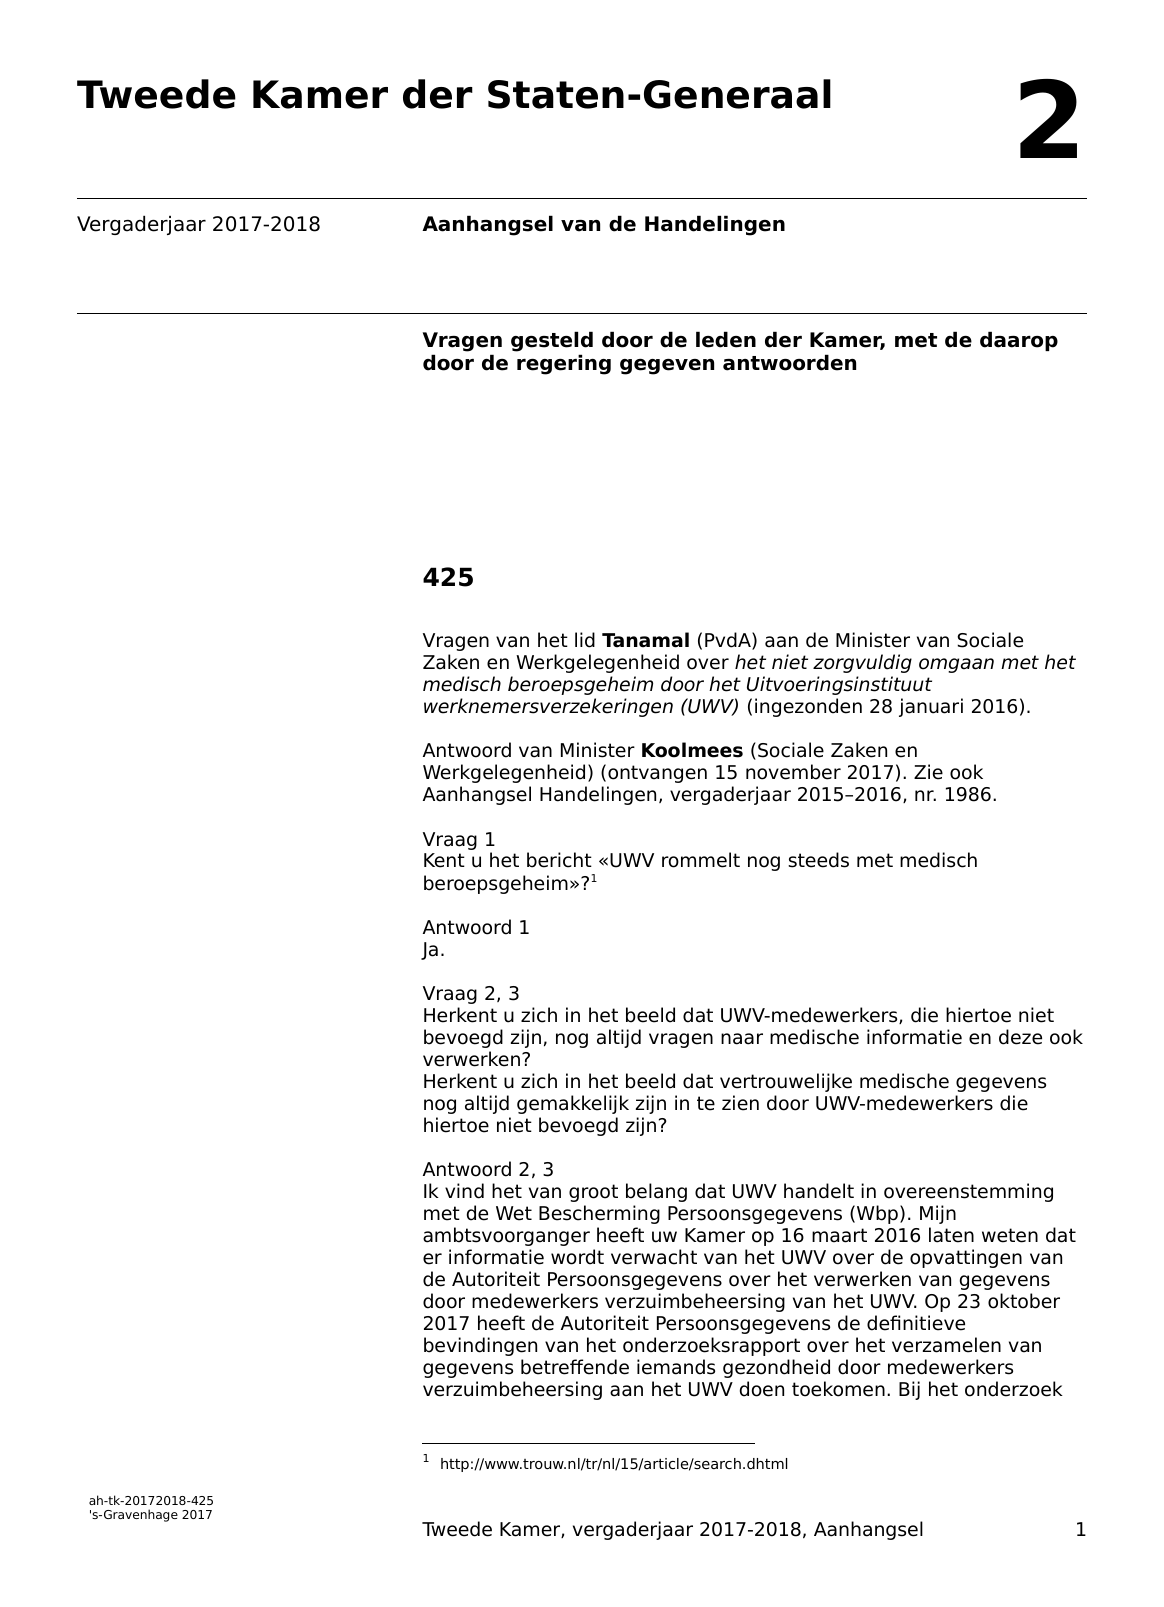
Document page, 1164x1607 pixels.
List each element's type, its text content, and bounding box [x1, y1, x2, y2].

table_cell Vergaderjaar 2017-2018 [77, 199, 422, 313]
text 425 [422, 563, 1087, 592]
text http://www.trouw.nl/tr/nl/15/article/search.dhtml [422, 1452, 1087, 1474]
table_header Tweede Kamer der Staten-Generaal [77, 59, 886, 198]
text Vraag 1 [422, 828, 1087, 850]
text Antwoord 2, 3 [422, 1159, 1087, 1181]
text Herkent u zich in het beeld dat UWV-medewerkers, die hiertoe niet bevoegd zijn, nog altijd vragen naar medische informatie en deze ook verwerken? [422, 1005, 1087, 1071]
table_header 2 [886, 59, 1087, 198]
table_cell Vragen gesteld door de leden der Kamer, met de daarop door de regering gegeven antwoorden [422, 314, 1087, 375]
text 's-Gravenhage 2017 [88, 1508, 323, 1522]
text Vraag 2, 3 [422, 983, 1087, 1005]
text Ja. [422, 938, 1087, 961]
text Herkent u zich in het beeld dat vertrouwelijke medische gegevens nog altijd gemakkelijk zijn in te zien door UWV-medewerkers die hiertoe niet bevoegd zijn? [422, 1071, 1087, 1137]
text Vragen van het lid Tanamal (PvdA) aan de Minister van Sociale Zaken en Werkgelegenheid over het niet zorgvuldig omgaan met het medisch beroepsgeheim door het Uitvoeringsinstituut werknemersverzekeringen (UWV) (ingezonden 28 januari 2016). [422, 630, 1087, 718]
text Antwoord 1 [422, 917, 1087, 938]
text ah-tk-20172018-425 [88, 1494, 323, 1508]
text Ik vind het van groot belang dat UWV handelt in overeenstemming met de Wet Bescherming Persoonsgegevens (Wbp). Mijn ambtsvoorganger heeft uw Kamer op 16 maart 2016 laten weten dat er informatie wordt verwacht van het UWV over de opvattingen van de Autoriteit Persoonsgegevens over het verwerken van gegevens door medewerkers verzuimbeheersing van het UWV. Op 23 oktober 2017 heeft de Autoriteit Persoonsgegevens de definitieve bevindingen van het onderzoeksrapport over het verzamelen van gegevens betreffende iemands gezondheid door medewerkers verzuimbeheersing aan het UWV doen toekomen. Bij het onderzoek [422, 1181, 1087, 1401]
table_cell [77, 314, 422, 375]
table_cell Aanhangsel van de Handelingen [422, 199, 1087, 313]
text Antwoord van Minister Koolmees (Sociale Zaken en Werkgelegenheid) (ontvangen 15 november 2017). Zie ook Aanhangsel Handelingen, vergaderjaar 2015–2016, nr. 1986. [422, 740, 1087, 806]
text Kent u het bericht «UWV rommelt nog steeds met medisch beroepsgeheim»? [422, 850, 1087, 894]
